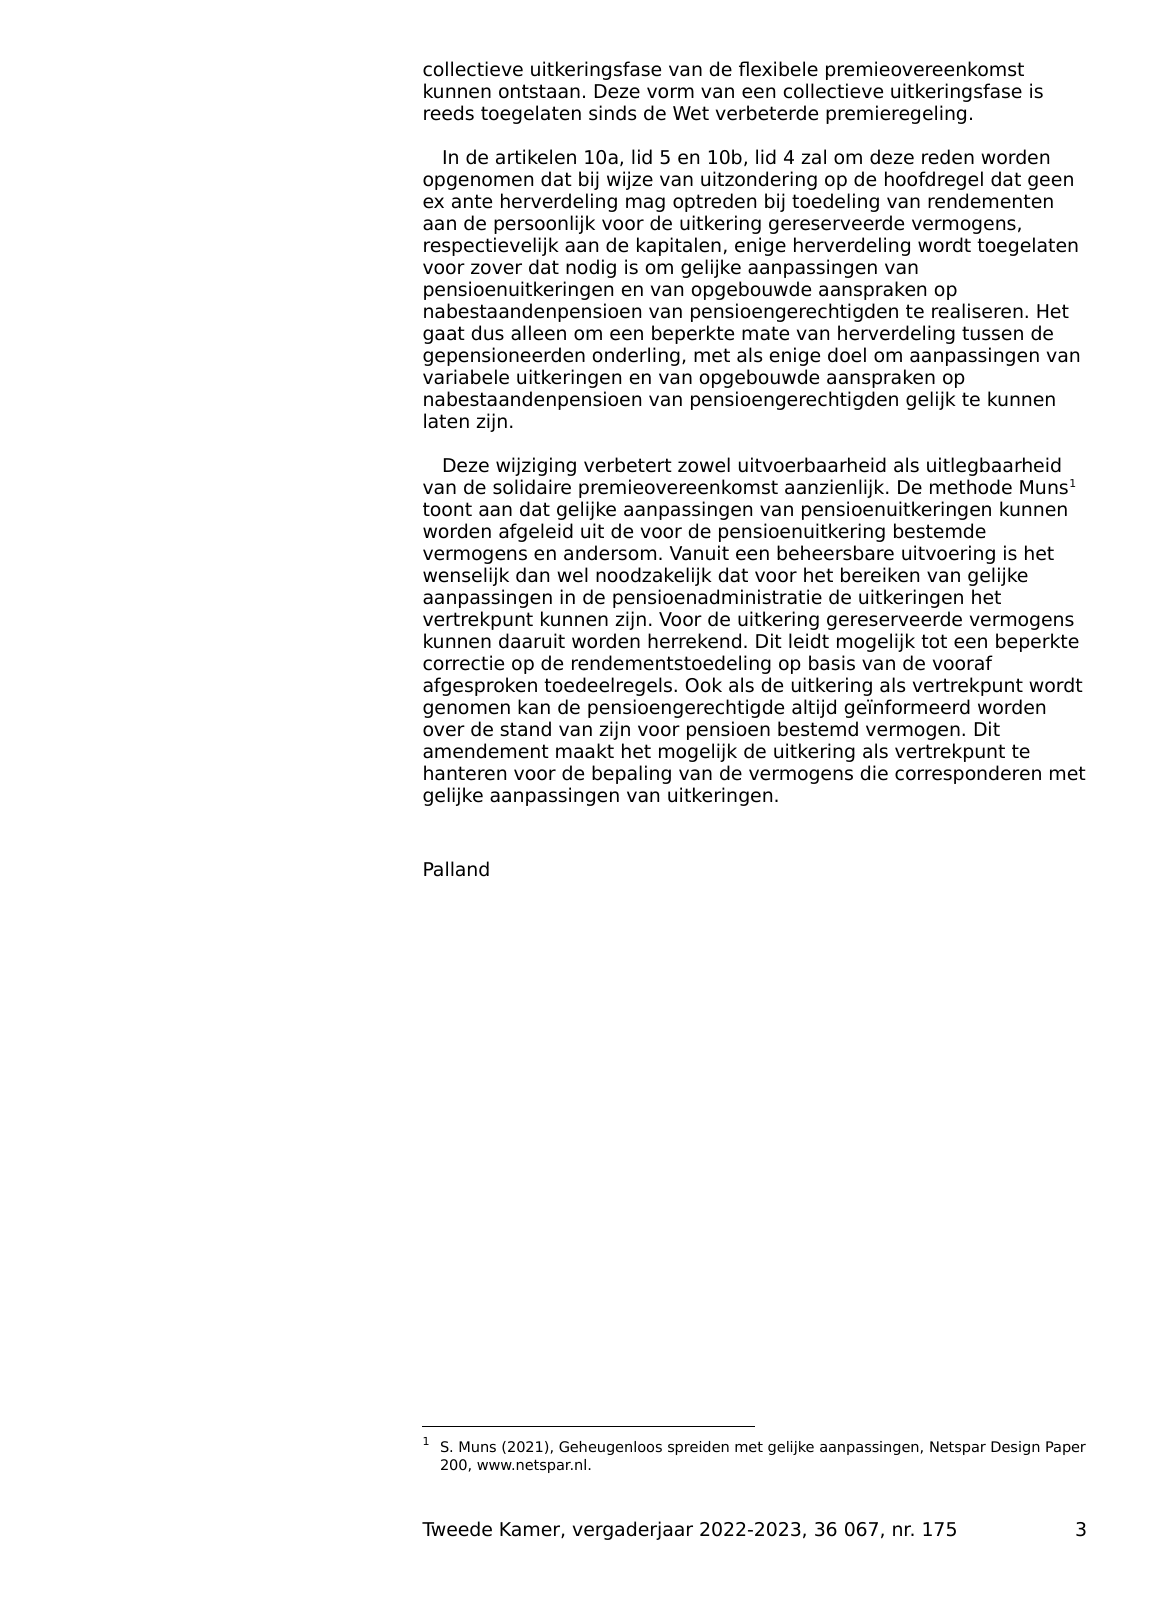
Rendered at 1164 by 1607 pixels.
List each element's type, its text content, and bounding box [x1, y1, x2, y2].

text Palland [422, 837, 1087, 881]
text Deze wijziging verbetert zowel uitvoerbaarheid als uitlegbaarheid van de solidaire premieovereenkomst aanzienlijk. De methode Muns toont aan dat gelijke aanpassingen van pensioenuitkeringen kunnen worden afgeleid uit de voor de pensioenuitkering bestemde vermogens en andersom. Vanuit een beheersbare uitvoering is het wenselijk dan wel noodzakelijk dat voor het bereiken van gelijke aanpassingen in de pensioenadministratie de uitkeringen het vertrekpunt kunnen zijn. Voor de uitkering gereserveerde vermogens kunnen daaruit worden herrekend. Dit leidt mogelijk tot een beperkte correctie op de rendementstoedeling op basis van de vooraf afgesproken toedeelregels. Ook als de uitkering als vertrekpunt wordt genomen kan de pensioengerechtigde altijd geïnformeerd worden over de stand van zijn voor pensioen bestemd vermogen. Dit amendement maakt het mogelijk de uitkering als vertrekpunt te hanteren voor de bepaling van de vermogens die corresponderen met gelijke aanpassingen van uitkeringen. [422, 455, 1087, 807]
text In de artikelen 10a, lid 5 en 10b, lid 4 zal om deze reden worden opgenomen dat bij wijze van uitzondering op de hoofdregel dat geen ex ante herverdeling mag optreden bij toedeling van rendementen aan de persoonlijk voor de uitkering gereserveerde vermogens, respectievelijk aan de kapitalen, enige herverdeling wordt toegelaten voor zover dat nodig is om gelijke aanpassingen van pensioenuitkeringen en van opgebouwde aanspraken op nabestaandenpensioen van pensioengerechtigden te realiseren. Het gaat dus alleen om een beperkte mate van herverdeling tussen de gepensioneerden onderling, met als enige doel om aanpassingen van variabele uitkeringen en van opgebouwde aanspraken op nabestaandenpensioen van pensioengerechtigden gelijk te kunnen laten zijn. [422, 147, 1087, 433]
text collectieve uitkeringsfase van de flexibele premieovereenkomst kunnen ontstaan. Deze vorm van een collectieve uitkeringsfase is reeds toegelaten sinds de Wet verbeterde premieregeling. [422, 59, 1087, 125]
text S. Muns (2021), Geheugenloos spreiden met gelijke aanpassingen, Netspar Design Paper 200, www.netspar.nl. [422, 1435, 1087, 1474]
